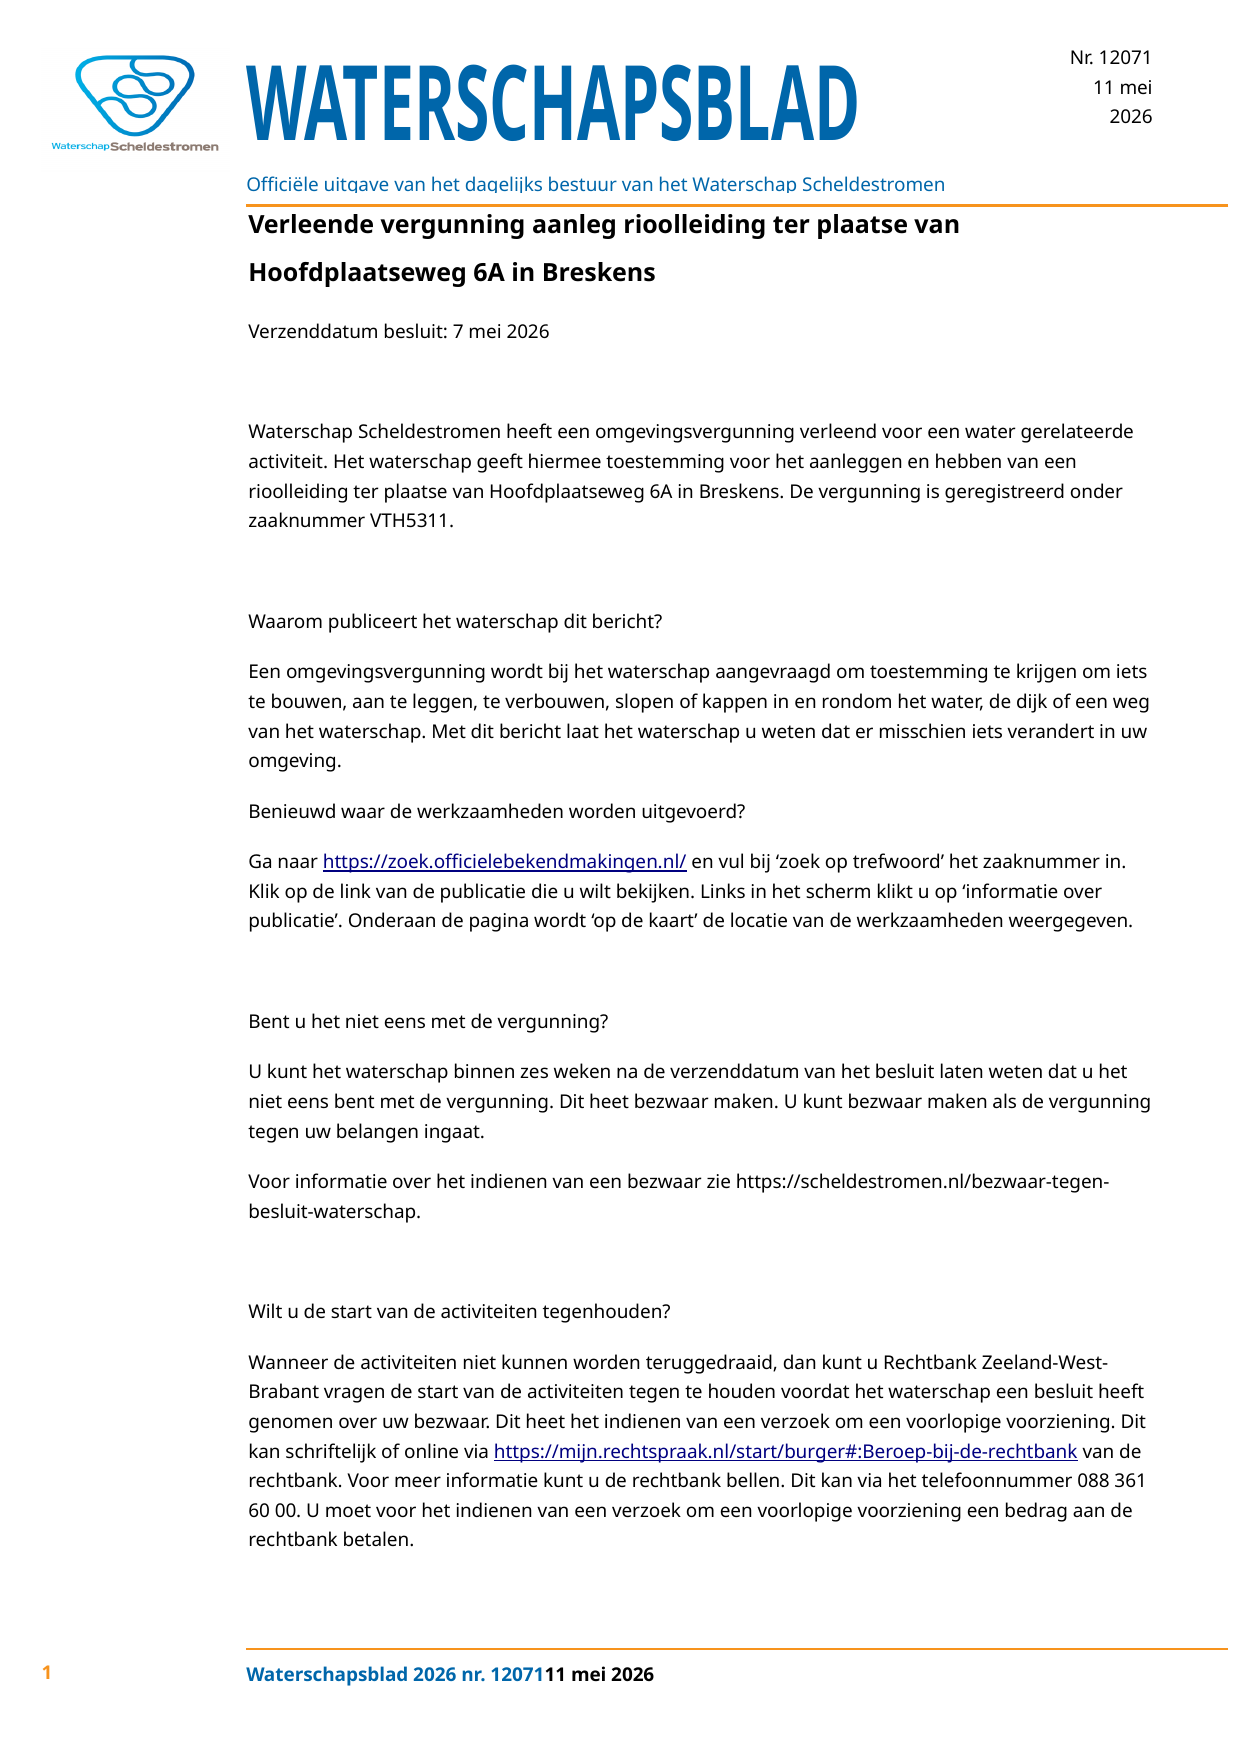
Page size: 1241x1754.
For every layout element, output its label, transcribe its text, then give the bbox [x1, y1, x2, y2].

text Wanneer de activiteiten niet kunnen worden teruggedraaid, dan kunt u Rechtbank Zeeland-West-Brabant vragen de start van de activiteiten tegen te houden voordat het waterschap een besluit heeft genomen over uw bezwaar. Dit heet het indienen van een verzoek om een voorlopige voorziening. Dit kan schriftelijk of online via https://mijn.rechtspraak.nl/start/burger#:Beroep-bij-de-rechtbank van de rechtbank. Voor meer informatie kunt u de rechtbank bellen. Dit kan via het telefoonnummer 088 361 60 00. U moet voor het indienen van een verzoek om een voorlopige voorziening een bedrag aan de rechtbank betalen. [248, 1349, 1152, 1552]
text Waarom publiceert het waterschap dit bericht? [248, 608, 1152, 634]
text Verleende vergunning aanleg rioolleiding ter plaatse van Hoofdplaatseweg 6A in Breskens [248, 207, 1152, 288]
text Waterschap Scheldestromen heeft een omgevingsvergunning verleend voor een water gerelateerde activiteit. Het waterschap geeft hiermee toestemming voor het aanleggen en hebben van een rioolleiding ter plaatse van Hoofdplaatseweg 6A in Breskens. De vergunning is geregistreerd onder zaaknummer VTH5311. [248, 419, 1152, 533]
text Een omgevingsvergunning wordt bij het waterschap aangevraagd om toestemming te krijgen om iets te bouwen, aan te leggen, te verbouwen, slopen of kappen in en rondom het water, de dijk of een weg van het waterschap. Met dit bericht laat het waterschap u weten dat er misschien iets verandert in uw omgeving. [248, 659, 1152, 773]
text Wilt u de start van de activiteiten tegenhouden? [248, 1299, 1152, 1324]
text Voor informatie over het indienen van een bezwaar zie https://scheldestromen.nl/bezwaar-tegen-besluit-waterschap. [248, 1168, 1152, 1224]
picture [41, 47, 231, 172]
text Bent u het niet eens met de vergunning? [248, 1008, 1152, 1034]
text U kunt het waterschap binnen zes weken na de verzenddatum van het besluit laten weten dat u het niet eens bent met de vergunning. Dit heet bezwaar maken. U kunt bezwaar maken als de vergunning tegen uw belangen ingaat. [248, 1059, 1152, 1144]
text Ga naar https://zoek.officielebekendmakingen.nl/ en vul bij ‘zoek op trefwoord’ het zaaknummer in. Klik op de link van de publicatie die u wilt bekijken. Links in het scherm klikt u op ‘informatie over publicatie’. Onderaan de pagina wordt ‘op de kaart’ de locatie van de werkzaamheden weergegeven. [248, 848, 1152, 933]
text Verzenddatum besluit: 7 mei 2026 [248, 318, 1152, 344]
text Benieuwd waar de werkzaamheden worden uitgevoerd? [248, 798, 1152, 824]
